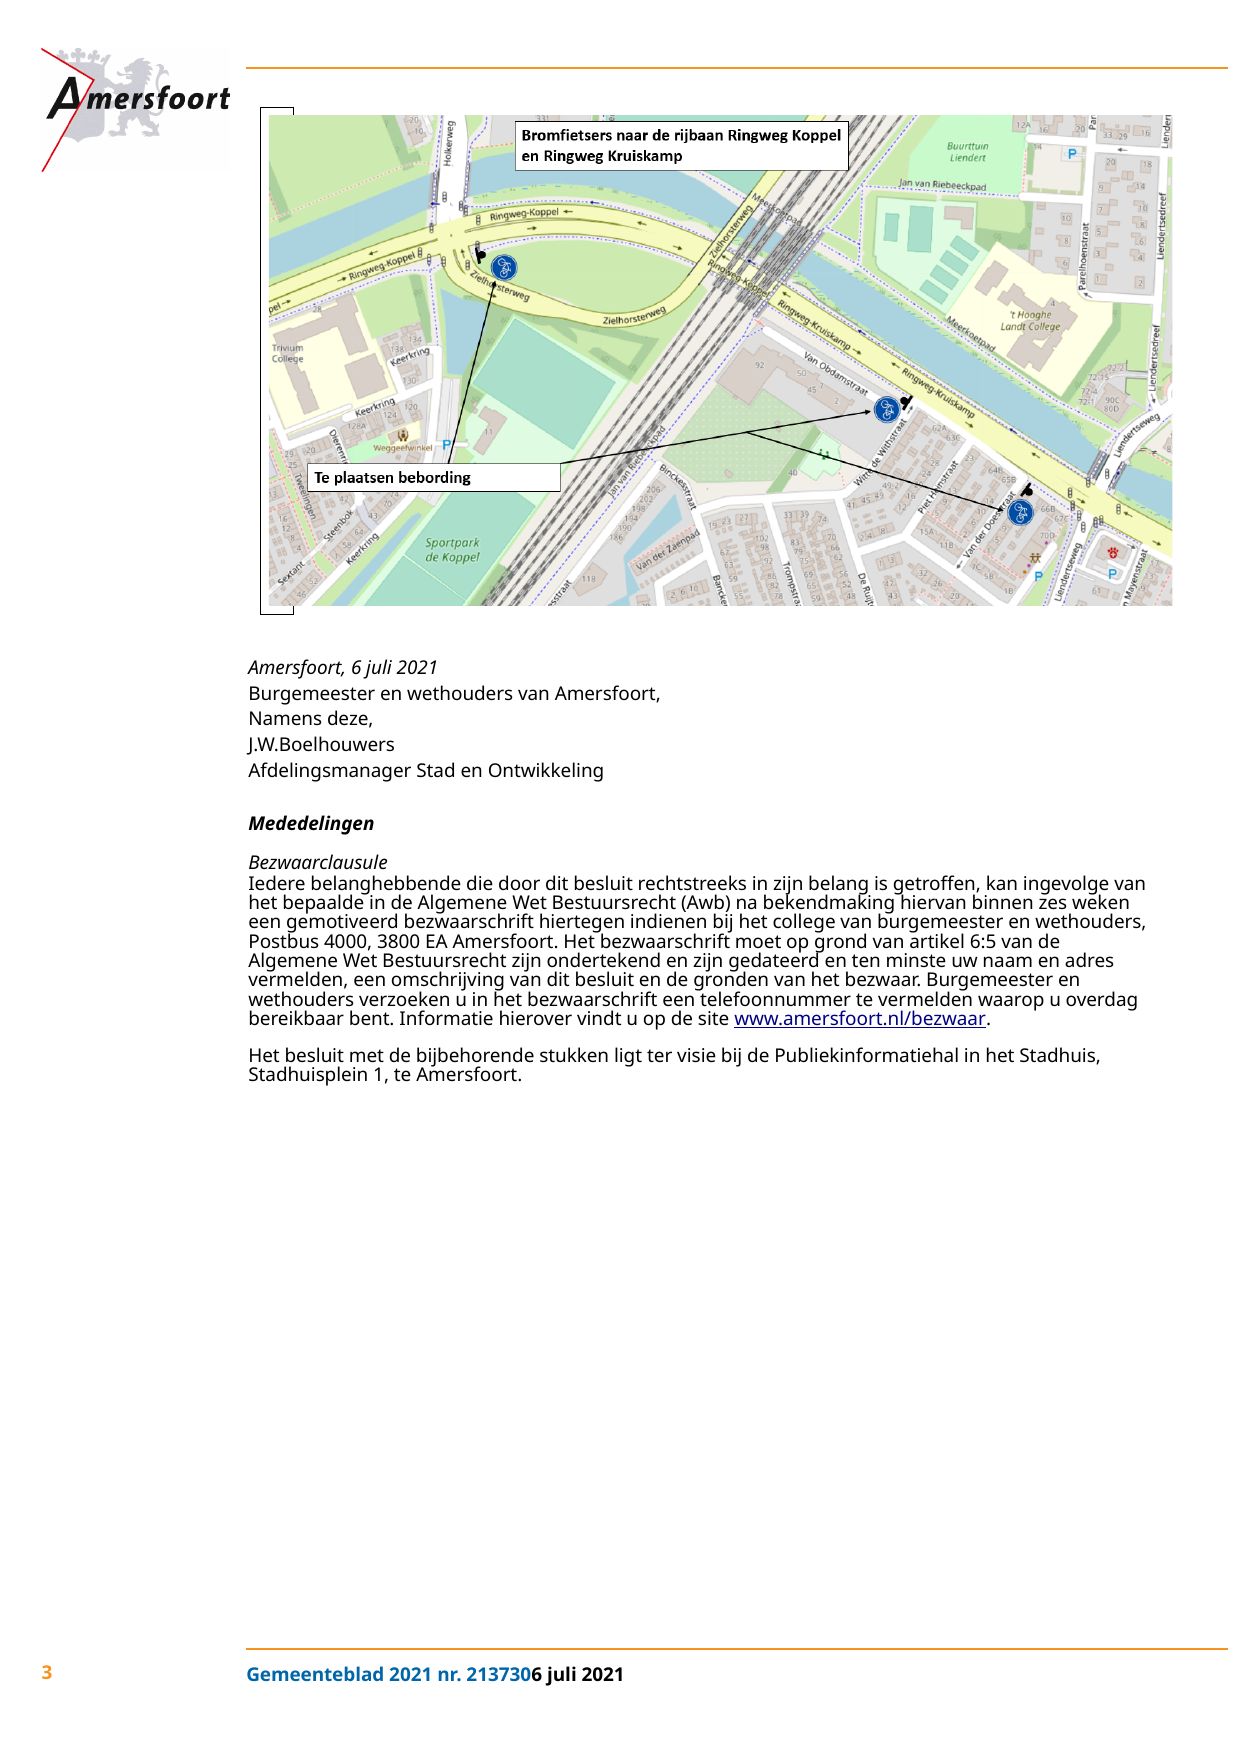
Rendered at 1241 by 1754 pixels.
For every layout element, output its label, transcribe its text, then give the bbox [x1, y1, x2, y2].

text Afdelingsmanager Stad en Ontwikkeling [248, 757, 1152, 783]
text Namens deze, [248, 706, 1152, 731]
picture [268, 115, 1173, 606]
text Burgemeester en wethouders van Amersfoort, [248, 680, 1152, 706]
text J.W.Boelhouwers [248, 731, 1152, 757]
text Iedere belanghebbende die door dit besluit rechtstreeks in zijn belang is getroffen, kan ingevolge van het bepaalde in de Algemene Wet Bestuursrecht (Awb) na bekendmaking hiervan binnen zes weken een gemotiveerd bezwaarschrift hiertegen indienen bij het college van burgemeester en wethouders, Postbus 4000, 3800 EA Amersfoort. Het bezwaarschrift moet op grond van artikel 6:5 van de Algemene Wet Bestuursrecht zijn ondertekend en zijn gedateerd en ten minste uw naam en adres vermelden, een omschrijving van dit besluit en de gronden van het bezwaar. Burgemeester en wethouders verzoeken u in het bezwaarschrift een telefoonnummer te vermelden waarop u overdag bereikbaar bent. Informatie hierover vindt u op de site www.amersfoort.nl/bezwaar. [248, 875, 1152, 1029]
text Mededelingen [248, 810, 1152, 836]
text Amersfoort, 6 juli 2021 [248, 654, 1152, 680]
text Bezwaarclausule [248, 849, 1152, 875]
picture [41, 47, 231, 172]
text Het besluit met de bijbehorende stukken ligt ter visie bij de Publiekinformatiehal in het Stadhuis, Stadhuisplein 1, te Amersfoort. [248, 1047, 1152, 1085]
